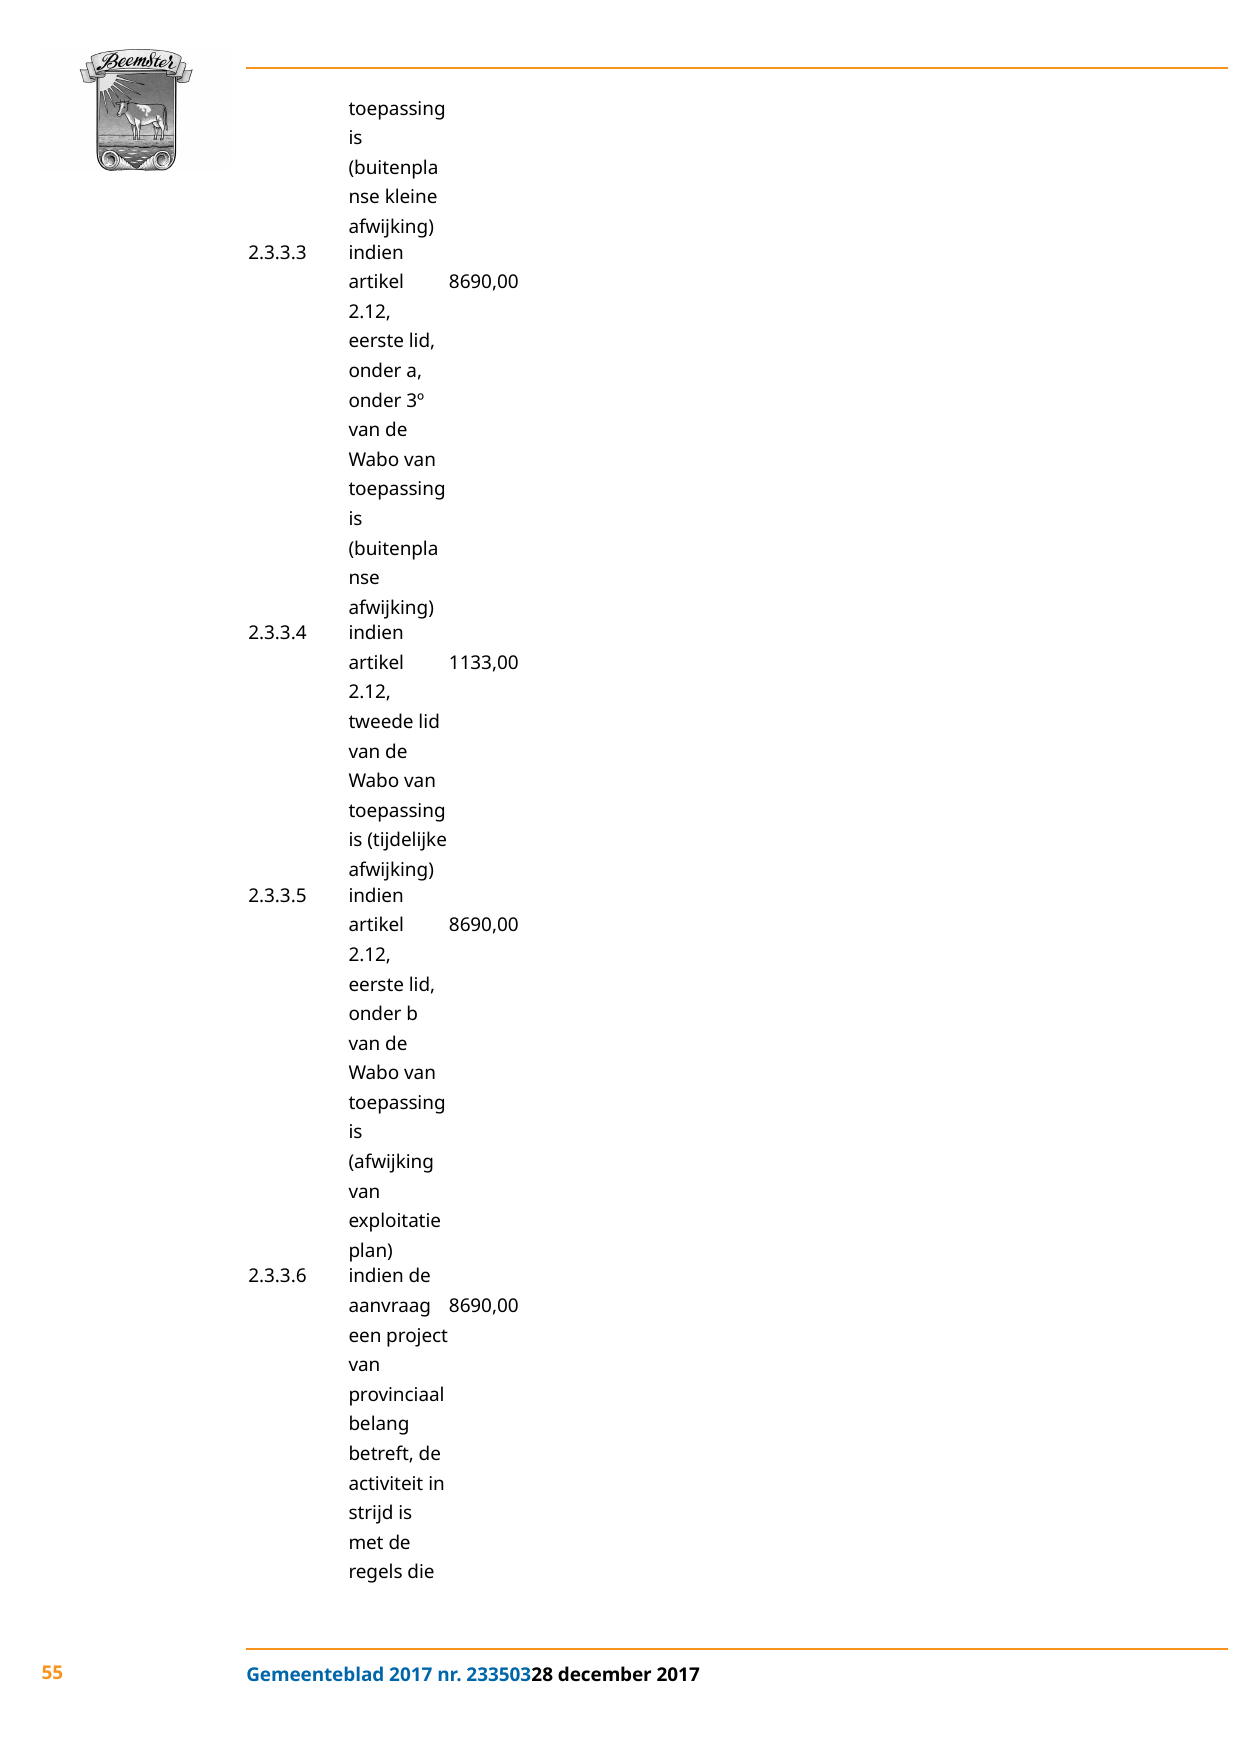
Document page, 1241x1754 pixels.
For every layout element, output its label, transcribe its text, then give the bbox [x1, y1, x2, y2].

table_cell [248, 95, 348, 239]
picture [41, 47, 231, 172]
table_cell indien artikel 2.12, tweede lid van de Wabo van toepassing is (tijdelijke afwijking) [348, 620, 449, 882]
table_cell indien de aanvraag een project van provinciaal belang betreft, de activiteit in strijd is met de regels die [348, 1263, 449, 1584]
table_cell 1133,00 [449, 620, 549, 882]
table_cell 8690,00 [449, 239, 549, 619]
table_cell 2.3.3.3 [248, 239, 348, 619]
table_cell 8690,00 [449, 1263, 549, 1584]
table_cell indien artikel 2.12, eerste lid, onder a, onder 3º van de Wabo van toepassing is (buitenplanse afwijking) [348, 239, 449, 619]
table_cell 2.3.3.4 [248, 620, 348, 882]
table_cell indien artikel 2.12, eerste lid, onder b van de Wabo van toepassing is (afwijking van exploitatieplan) [348, 882, 449, 1263]
table_cell toepassing is (buitenplanse kleine afwijking) [348, 95, 449, 239]
table_cell 2.3.3.5 [248, 882, 348, 1263]
table_cell 2.3.3.6 [248, 1263, 348, 1584]
table_cell [449, 95, 549, 239]
table_cell 8690,00 [449, 882, 549, 1263]
